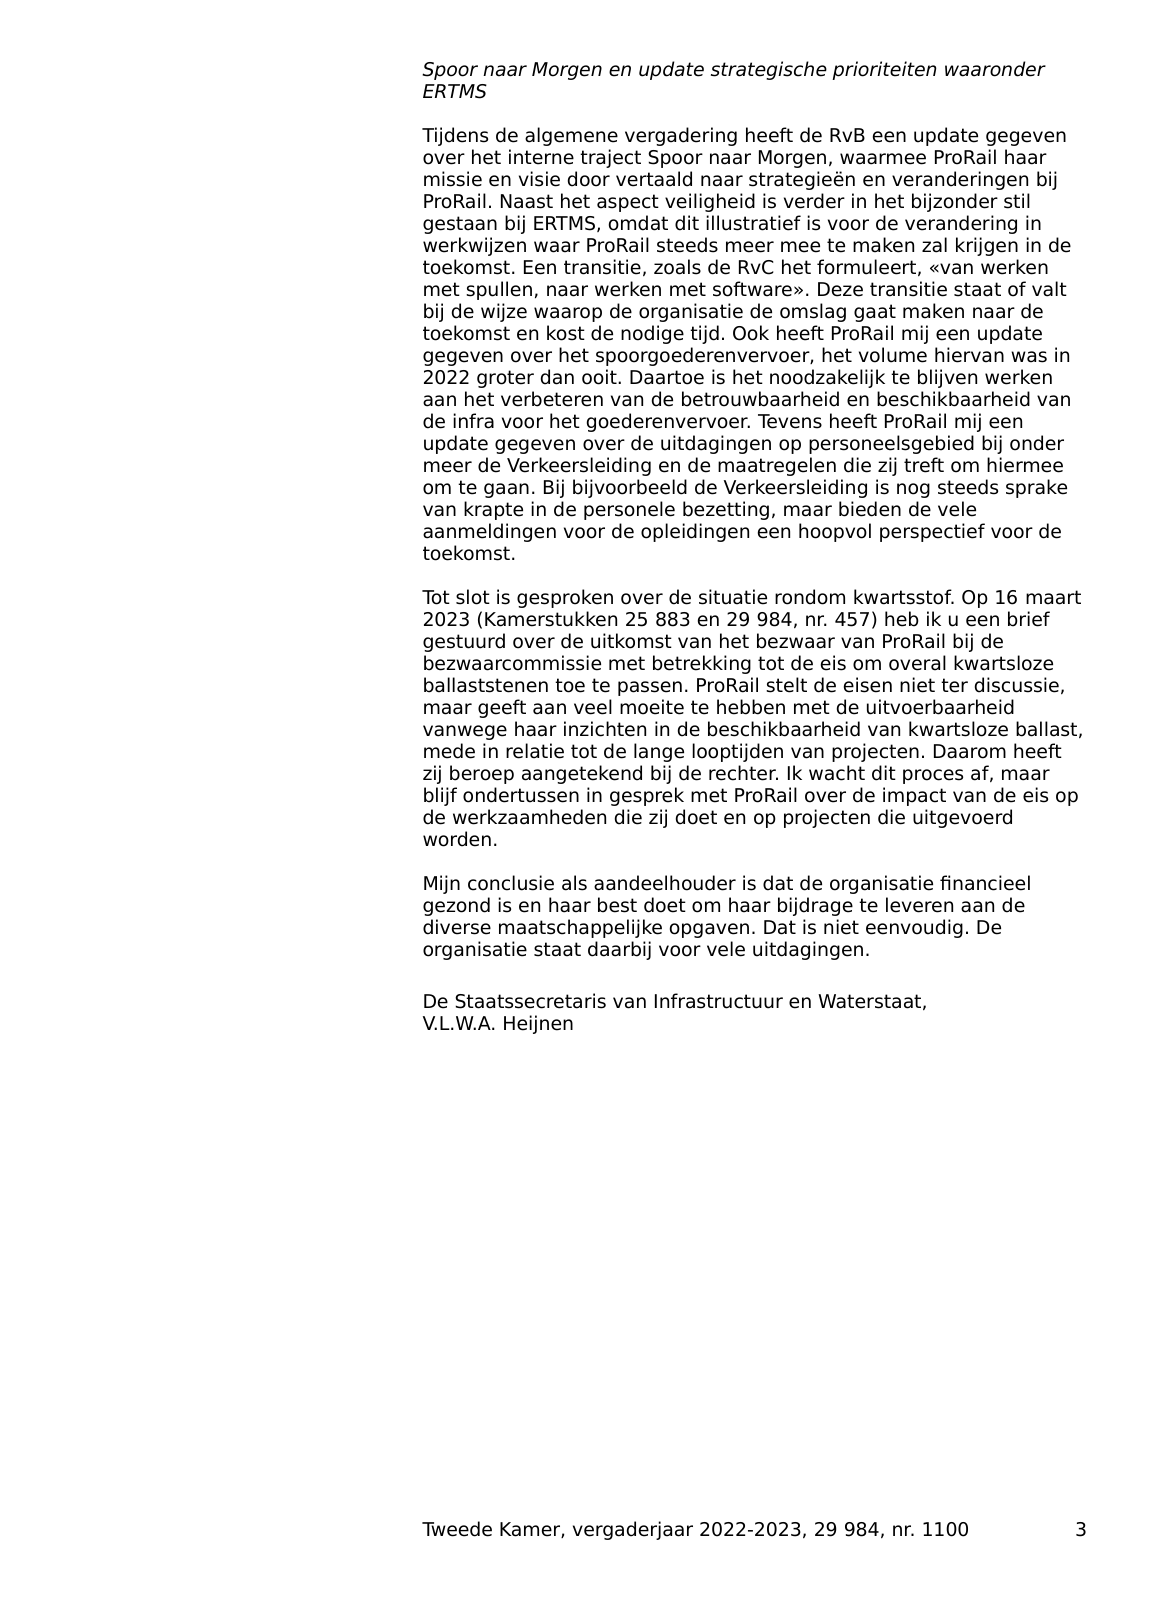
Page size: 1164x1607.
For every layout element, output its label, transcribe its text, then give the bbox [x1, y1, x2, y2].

text Tijdens de algemene vergadering heeft de RvB een update gegeven over het interne traject Spoor naar Morgen, waarmee ProRail haar missie en visie door vertaald naar strategieën en veranderingen bij ProRail. Naast het aspect veiligheid is verder in het bijzonder stil gestaan bij ERTMS, omdat dit illustratief is voor de verandering in werkwijzen waar ProRail steeds meer mee te maken zal krijgen in de toekomst. Een transitie, zoals de RvC het formuleert, «van werken met spullen, naar werken met software». Deze transitie staat of valt bij de wijze waarop de organisatie de omslag gaat maken naar de toekomst en kost de nodige tijd. Ook heeft ProRail mij een update gegeven over het spoorgoederenvervoer, het volume hiervan was in 2022 groter dan ooit. Daartoe is het noodzakelijk te blijven werken aan het verbeteren van de betrouwbaarheid en beschikbaarheid van de infra voor het goederenvervoer. Tevens heeft ProRail mij een update gegeven over de uitdagingen op personeelsgebied bij onder meer de Verkeersleiding en de maatregelen die zij treft om hiermee om te gaan. Bij bijvoorbeeld de Verkeersleiding is nog steeds sprake van krapte in de personele bezetting, maar bieden de vele aanmeldingen voor de opleidingen een hoopvol perspectief voor de toekomst. [422, 125, 1087, 565]
text De Staatssecretaris van Infrastructuur en Waterstaat, V.L.W.A. Heijnen [422, 991, 1087, 1035]
subtitle Spoor naar Morgen en update strategische prioriteiten waaronder ERTMS [422, 59, 1087, 103]
text Tot slot is gesproken over de situatie rondom kwartsstof. Op 16 maart 2023 (Kamerstukken 25 883 en 29 984, nr. 457) heb ik u een brief gestuurd over de uitkomst van het bezwaar van ProRail bij de bezwaarcommissie met betrekking tot de eis om overal kwartsloze ballaststenen toe te passen. ProRail stelt de eisen niet ter discussie, maar geeft aan veel moeite te hebben met de uitvoerbaarheid vanwege haar inzichten in de beschikbaarheid van kwartsloze ballast, mede in relatie tot de lange looptijden van projecten. Daarom heeft zij beroep aangetekend bij de rechter. Ik wacht dit proces af, maar blijf ondertussen in gesprek met ProRail over de impact van de eis op de werkzaamheden die zij doet en op projecten die uitgevoerd worden. [422, 587, 1087, 851]
text Mijn conclusie als aandeelhouder is dat de organisatie financieel gezond is en haar best doet om haar bijdrage te leveren aan de diverse maatschappelijke opgaven. Dat is niet eenvoudig. De organisatie staat daarbij voor vele uitdagingen. [422, 873, 1087, 961]
